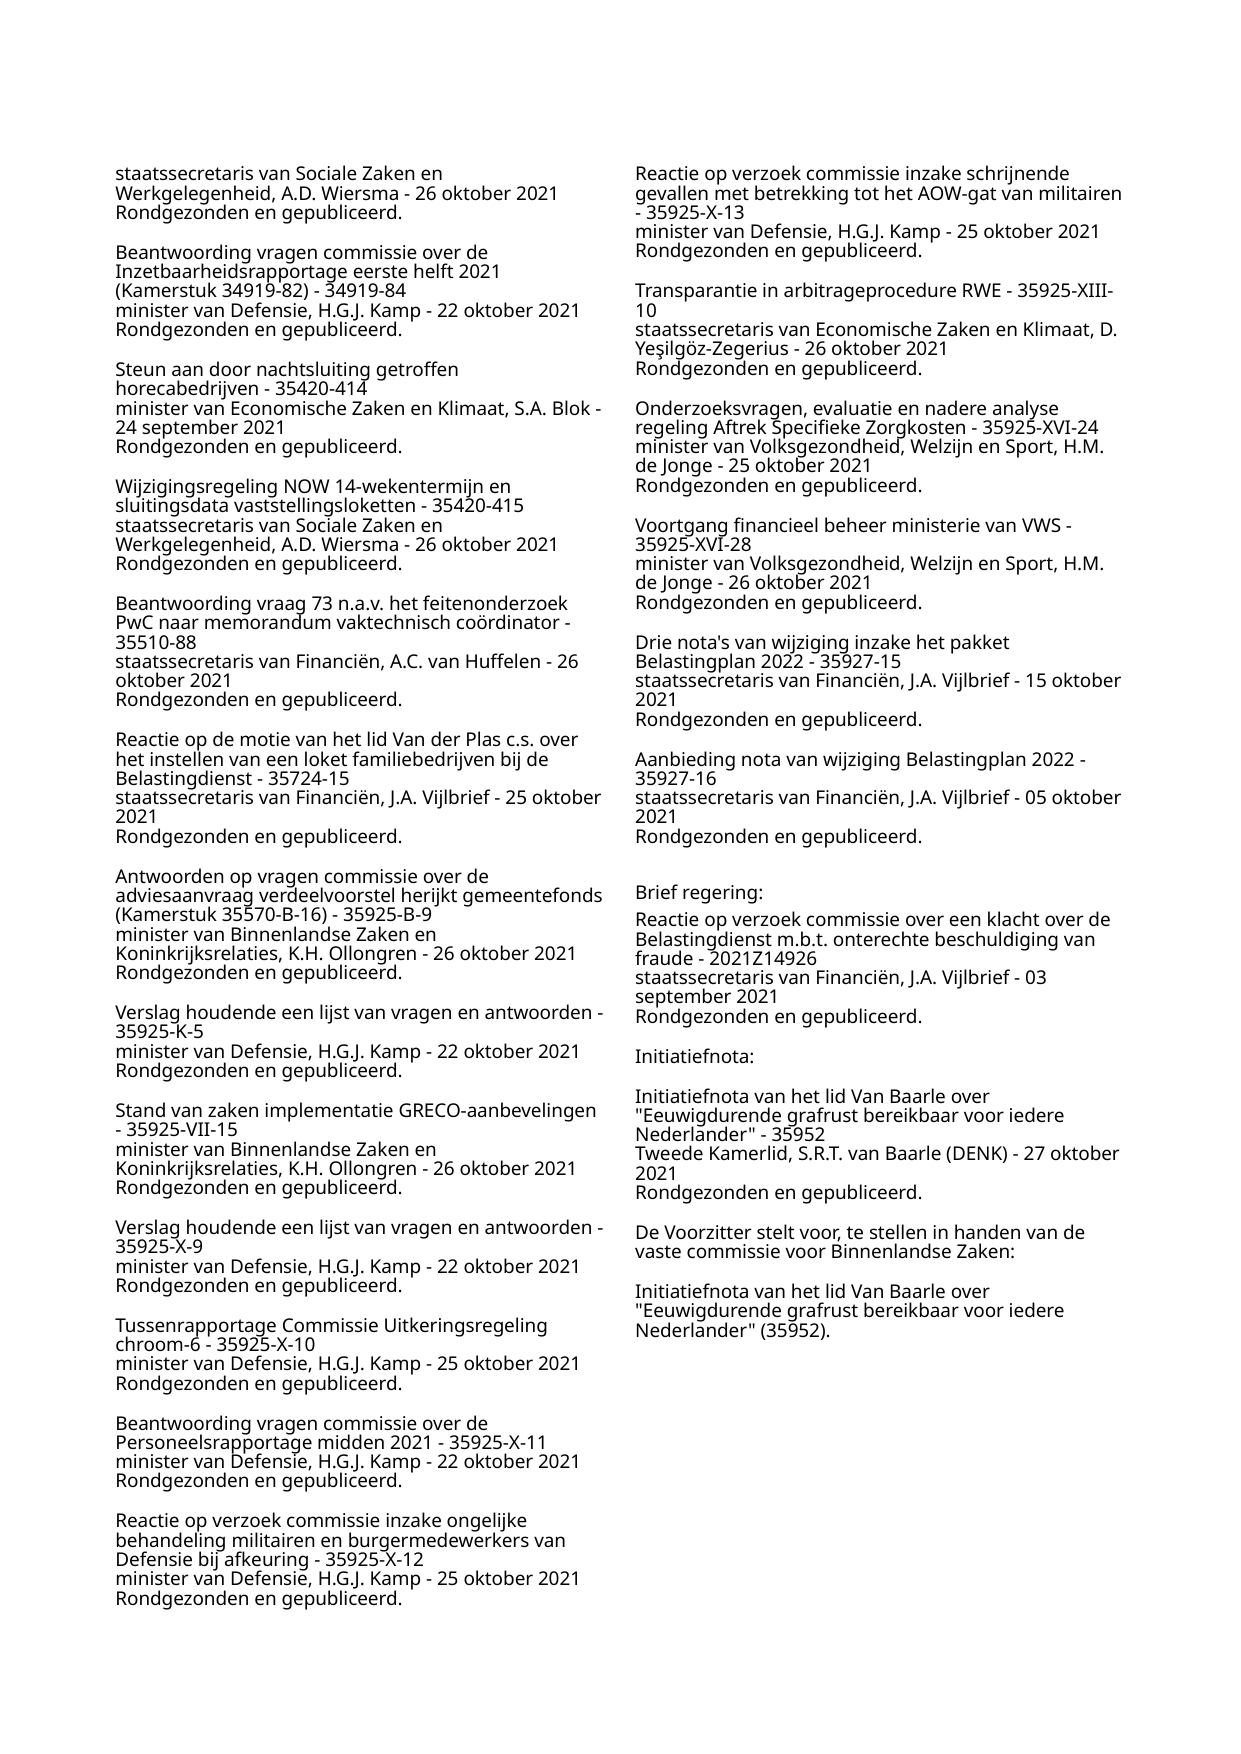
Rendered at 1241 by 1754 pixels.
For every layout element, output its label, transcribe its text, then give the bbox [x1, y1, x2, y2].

text Rondgezonden en gepubliceerd. [115, 1277, 605, 1296]
text staatssecretaris van Financiën, J.A. Vijlbrief - 15 oktober 2021 [635, 672, 1125, 711]
text De Voorzitter stelt voor, te stellen in handen van de vaste commissie voor Binnenlandse Zaken: [635, 1224, 1125, 1262]
text Rondgezonden en gepubliceerd. [115, 555, 605, 574]
text Beantwoording vragen commissie over de Inzetbaarheidsrapportage eerste helft 2021 (Kamerstuk 34919-82) - 34919-84 [115, 244, 605, 302]
text Rondgezonden en gepubliceerd. [115, 438, 605, 457]
text Reactie op verzoek commissie over een klacht over de Belastingdienst m.b.t. onterechte beschuldiging van fraude - 2021Z14926 [635, 911, 1125, 969]
text Rondgezonden en gepubliceerd. [635, 242, 1125, 262]
text Drie nota's van wijziging inzake het pakket Belastingplan 2022 - 35927-15 [635, 634, 1125, 672]
text Initiatiefnota van het lid Van Baarle over "Eeuwigdurende grafrust bereikbaar voor iedere Nederlander" - 35952 [635, 1088, 1125, 1145]
text Transparantie in arbitrageprocedure RWE - 35925-XIII-10 [635, 282, 1125, 321]
text Beantwoording vragen commissie over de Personeelsrapportage midden 2021 - 35925-X-11 [115, 1415, 605, 1453]
text Rondgezonden en gepubliceerd. [635, 594, 1125, 613]
text minister van Defensie, H.G.J. Kamp - 25 oktober 2021 [635, 223, 1125, 242]
text Initiatiefnota van het lid Van Baarle over "Eeuwigdurende grafrust bereikbaar voor iedere Nederlander" (35952). [635, 1283, 1125, 1341]
text Tussenrapportage Commissie Uitkeringsregeling chroom-6 - 35925-X-10 [115, 1317, 605, 1355]
text Stand van zaken implementatie GRECO-aanbevelingen - 35925-VII-15 [115, 1102, 605, 1141]
text Wijzigingsregeling NOW 14-wekentermijn en sluitingsdata vaststellingsloketten - 35420-415 [115, 478, 605, 517]
text Rondgezonden en gepubliceerd. [115, 1589, 605, 1609]
text Rondgezonden en gepubliceerd. [635, 1184, 1125, 1203]
text Rondgezonden en gepubliceerd. [635, 828, 1125, 847]
text Rondgezonden en gepubliceerd. [635, 711, 1125, 730]
text Beantwoording vraag 73 n.a.v. het feitenonderzoek PwC naar memorandum vaktechnisch coördinator - 35510-88 [115, 595, 605, 653]
text Rondgezonden en gepubliceerd. [115, 1375, 605, 1394]
text Rondgezonden en gepubliceerd. [115, 1062, 605, 1081]
text Reactie op de motie van het lid Van der Plas c.s. over het instellen van een loket familiebedrijven bij de Belastingdienst - 35724-15 [115, 731, 605, 789]
text Rondgezonden en gepubliceerd. [115, 828, 605, 847]
text Reactie op verzoek commissie inzake ongelijke behandeling militairen en burgermedewerkers van Defensie bij afkeuring - 35925-X-12 [115, 1512, 605, 1570]
text minister van Defensie, H.G.J. Kamp - 22 oktober 2021 [115, 1258, 605, 1277]
text Rondgezonden en gepubliceerd. [115, 1472, 605, 1492]
text minister van Defensie, H.G.J. Kamp - 25 oktober 2021 [115, 1570, 605, 1589]
text Rondgezonden en gepubliceerd. [115, 964, 605, 983]
text Rondgezonden en gepubliceerd. [115, 204, 605, 223]
text Voortgang financieel beheer ministerie van VWS - 35925-XVI-28 [635, 517, 1125, 555]
text minister van Defensie, H.G.J. Kamp - 22 oktober 2021 [115, 1043, 605, 1062]
text minister van Volksgezondheid, Welzijn en Sport, H.M. de Jonge - 25 oktober 2021 [635, 438, 1125, 477]
text Aanbieding nota van wijziging Belastingplan 2022 - 35927-16 [635, 751, 1125, 789]
text minister van Defensie, H.G.J. Kamp - 22 oktober 2021 [115, 302, 605, 321]
text Brief regering: [635, 879, 1125, 905]
text Rondgezonden en gepubliceerd. [635, 477, 1125, 496]
text staatssecretaris van Financiën, A.C. van Huffelen - 26 oktober 2021 [115, 653, 605, 691]
text minister van Binnenlandse Zaken en Koninkrijksrelaties, K.H. Ollongren - 26 oktober 2021 [115, 1141, 605, 1179]
text Rondgezonden en gepubliceerd. [115, 321, 605, 340]
text Verslag houdende een lijst van vragen en antwoorden - 35925-K-5 [115, 1004, 605, 1043]
text staatssecretaris van Financiën, J.A. Vijlbrief - 25 oktober 2021 [115, 789, 605, 828]
text staatssecretaris van Financiën, J.A. Vijlbrief - 03 september 2021 [635, 969, 1125, 1008]
text Antwoorden op vragen commissie over de adviesaanvraag verdeelvoorstel herijkt gemeentefonds (Kamerstuk 35570-B-16) - 35925-B-9 [115, 868, 605, 926]
text Rondgezonden en gepubliceerd. [635, 359, 1125, 379]
text minister van Defensie, H.G.J. Kamp - 25 oktober 2021 [115, 1355, 605, 1375]
text Initiatiefnota: [635, 1048, 1125, 1067]
text staatssecretaris van Economische Zaken en Klimaat, D. Yeşilgöz-Zegerius - 26 oktober 2021 [635, 321, 1125, 359]
text Rondgezonden en gepubliceerd. [115, 1179, 605, 1198]
text minister van Defensie, H.G.J. Kamp - 22 oktober 2021 [115, 1453, 605, 1472]
text staatssecretaris van Financiën, J.A. Vijlbrief - 05 oktober 2021 [635, 789, 1125, 828]
text staatssecretaris van Sociale Zaken en Werkgelegenheid, A.D. Wiersma - 26 oktober 2021 [115, 517, 605, 555]
text Rondgezonden en gepubliceerd. [115, 691, 605, 711]
text minister van Economische Zaken en Klimaat, S.A. Blok - 24 september 2021 [115, 399, 605, 438]
text staatssecretaris van Sociale Zaken en Werkgelegenheid, A.D. Wiersma - 26 oktober 2021 [115, 165, 605, 204]
text Steun aan door nachtsluiting getroffen horecabedrijven - 35420-414 [115, 361, 605, 399]
text minister van Volksgezondheid, Welzijn en Sport, H.M. de Jonge - 26 oktober 2021 [635, 555, 1125, 594]
text Rondgezonden en gepubliceerd. [635, 1008, 1125, 1027]
text Tweede Kamerlid, S.R.T. van Baarle (DENK) - 27 oktober 2021 [635, 1145, 1125, 1184]
text Verslag houdende een lijst van vragen en antwoorden - 35925-X-9 [115, 1219, 605, 1258]
text minister van Binnenlandse Zaken en Koninkrijksrelaties, K.H. Ollongren - 26 oktober 2021 [115, 926, 605, 964]
text Onderzoeksvragen, evaluatie en nadere analyse regeling Aftrek Specifieke Zorgkosten - 35925-XVI-24 [635, 399, 1125, 438]
text Reactie op verzoek commissie inzake schrijnende gevallen met betrekking tot het AOW-gat van militairen - 35925-X-13 [635, 165, 1125, 223]
